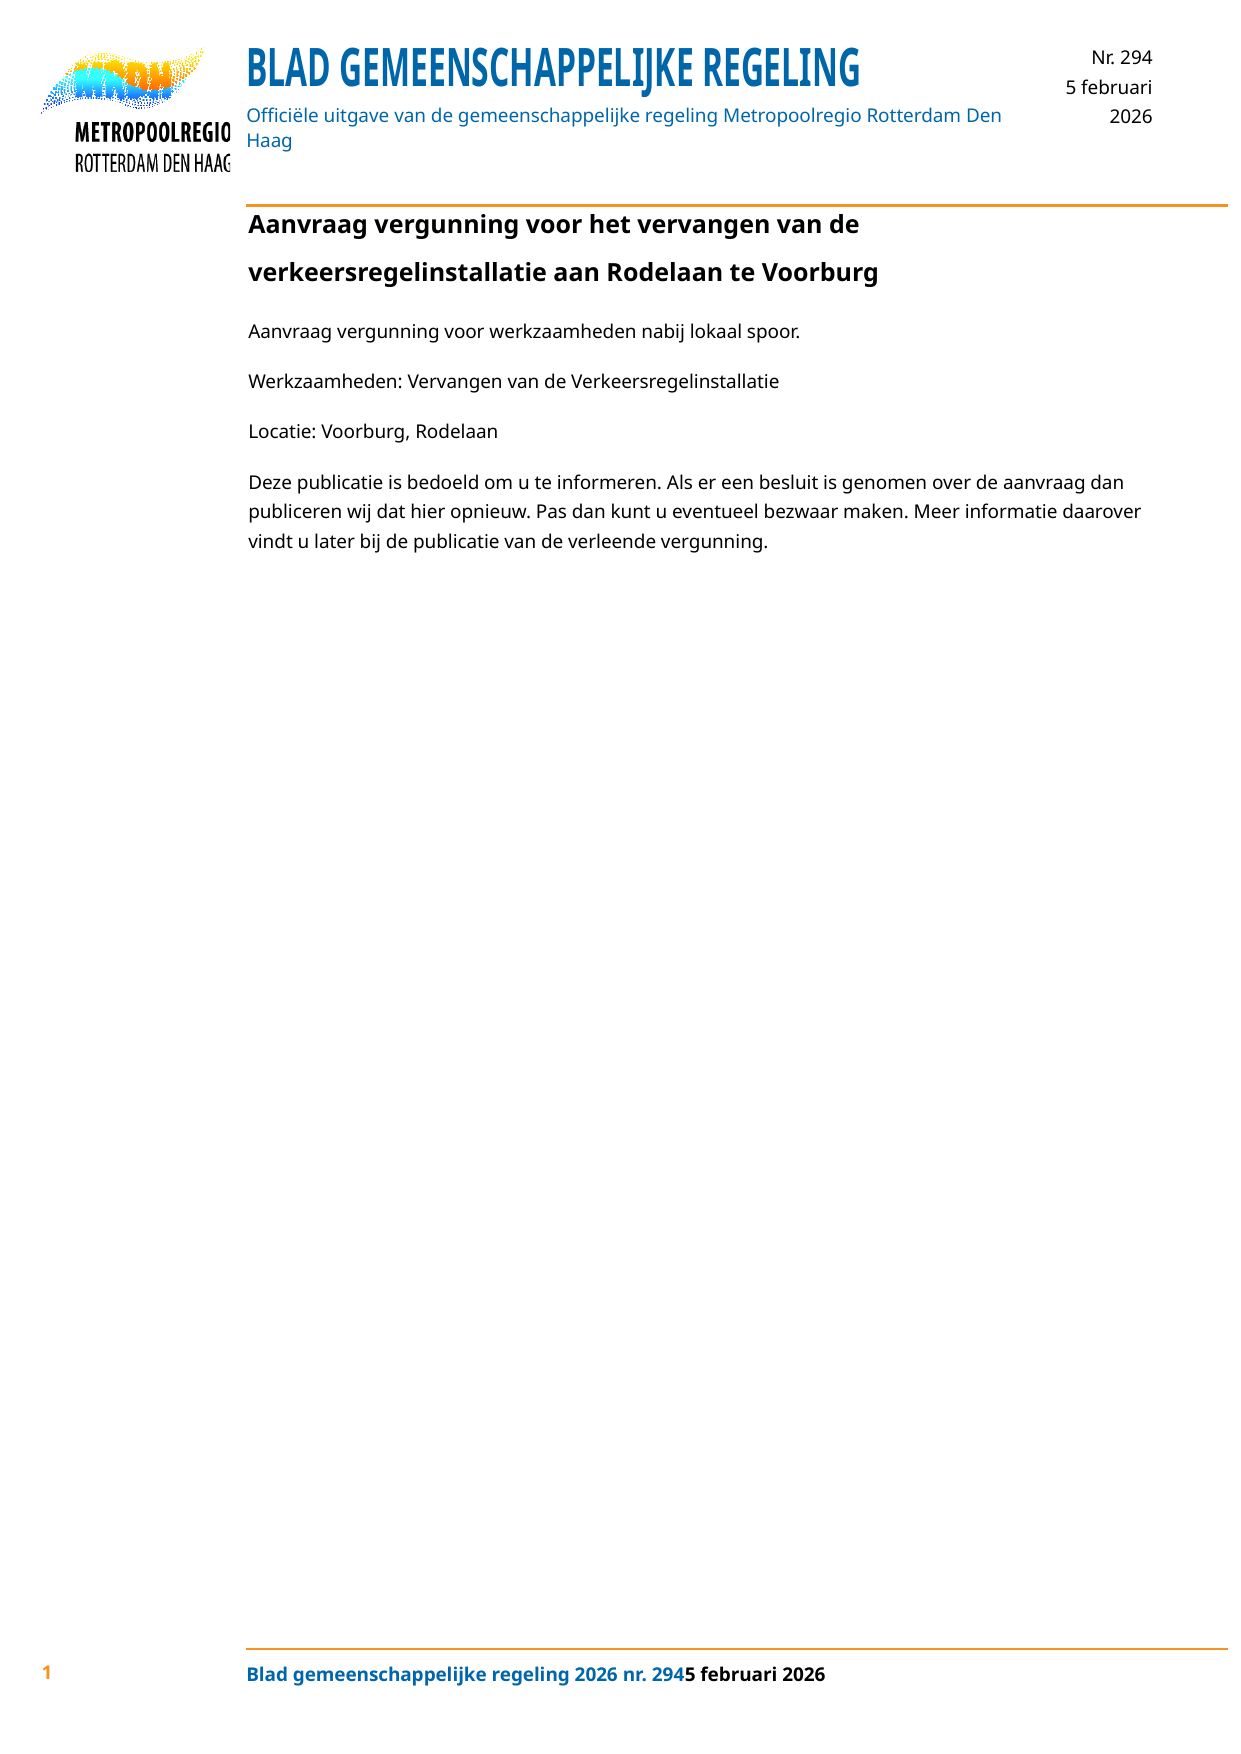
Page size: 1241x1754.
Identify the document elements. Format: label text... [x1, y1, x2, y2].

text Werkzaamheden: Vervangen van de Verkeersregelinstallatie [248, 368, 1152, 394]
text Locatie: Voorburg, Rodelaan [248, 419, 1152, 444]
picture [41, 47, 231, 172]
text Deze publicatie is bedoeld om u te informeren. Als er een besluit is genomen over de aanvraag dan publiceren wij dat hier opnieuw. Pas dan kunt u eventueel bezwaar maken. Meer informatie daarover vindt u later bij de publicatie van de verleende vergunning. [248, 469, 1152, 554]
text Aanvraag vergunning voor het vervangen van de verkeersregelinstallatie aan Rodelaan te Voorburg [248, 207, 1152, 288]
text Aanvraag vergunning voor werkzaamheden nabij lokaal spoor. [248, 318, 1152, 344]
